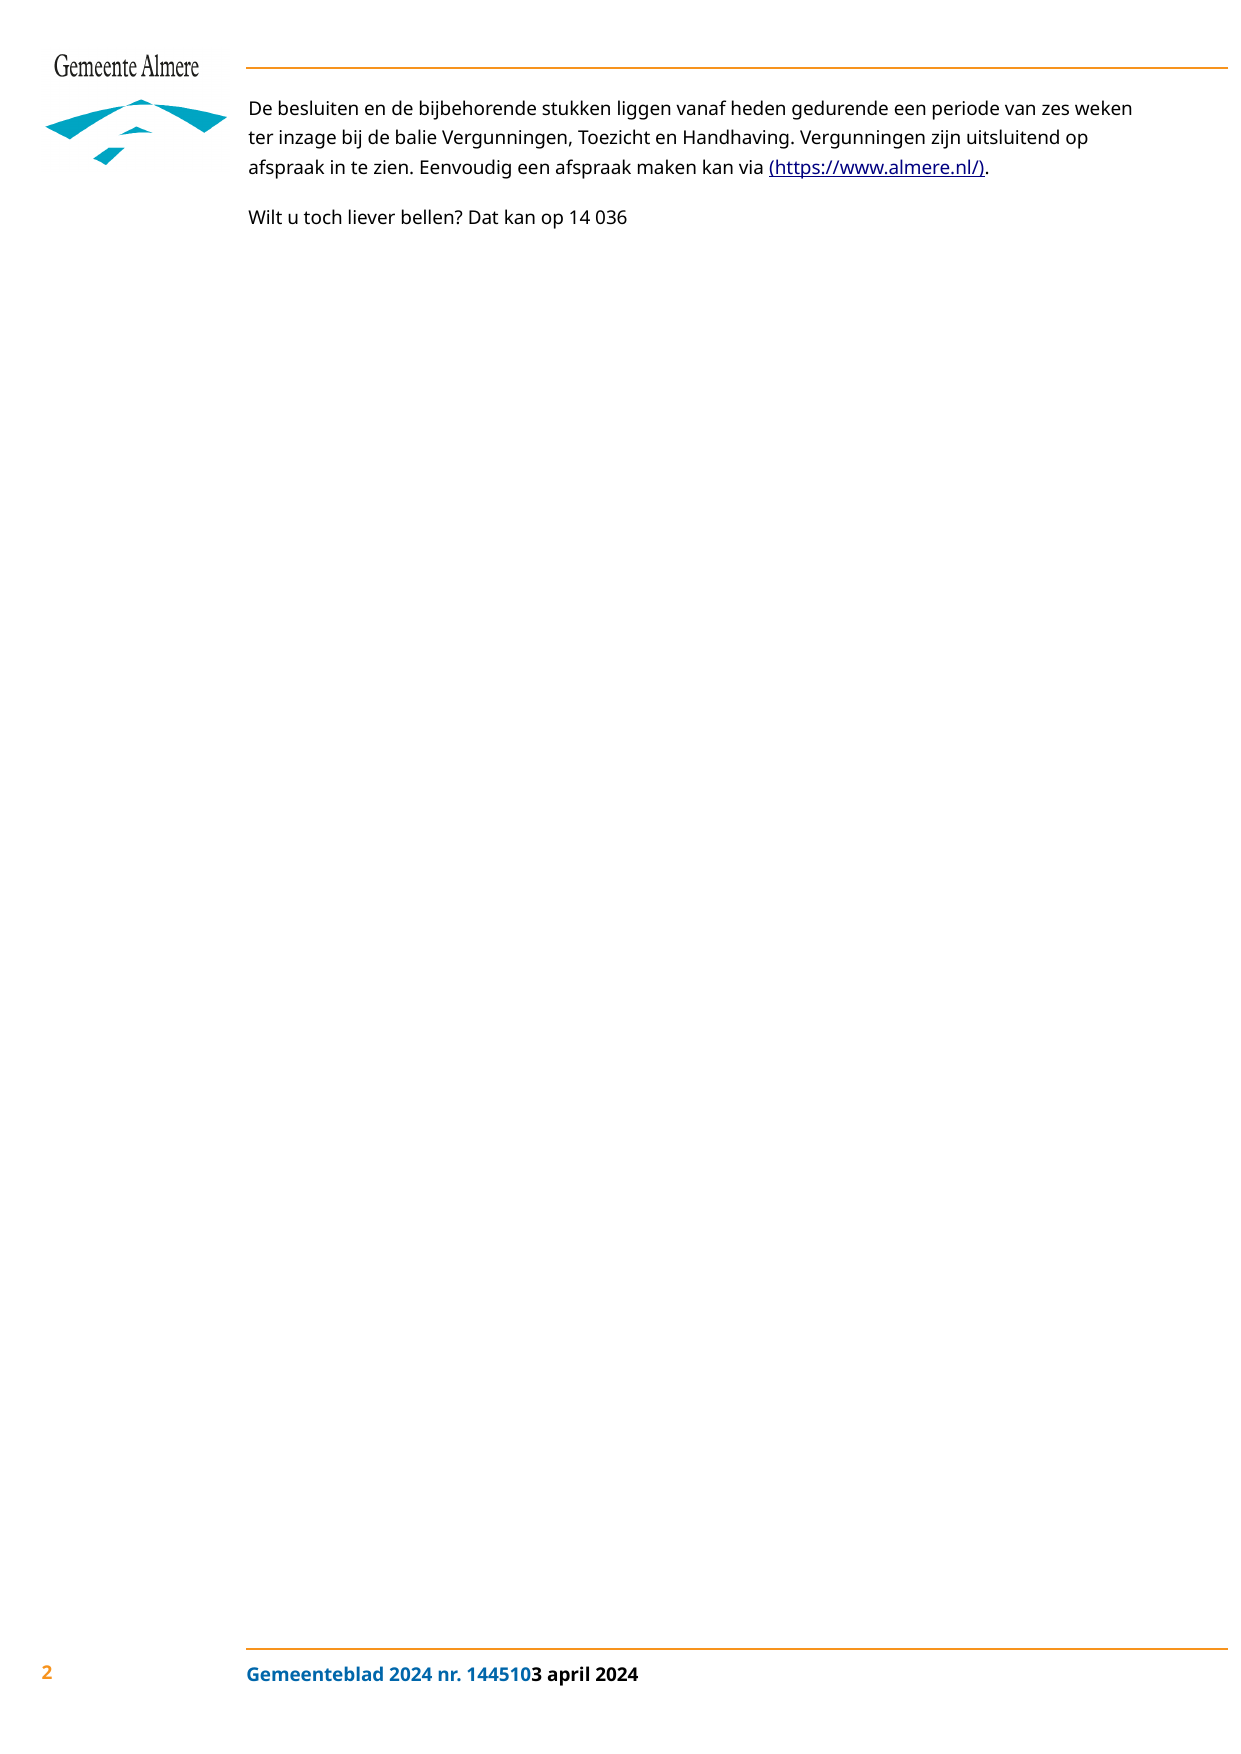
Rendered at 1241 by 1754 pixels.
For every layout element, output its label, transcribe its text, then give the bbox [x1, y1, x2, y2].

text De besluiten en de bijbehorende stukken liggen vanaf heden gedurende een periode van zes weken ter inzage bij de balie Vergunningen, Toezicht en Handhaving. Vergunningen zijn uitsluitend op afspraak in te zien. Eenvoudig een afspraak maken kan via (https://www.almere.nl/). [248, 95, 1152, 180]
text Wilt u toch liever bellen? Dat kan op 14 036 [248, 204, 1152, 230]
picture [41, 47, 231, 172]
